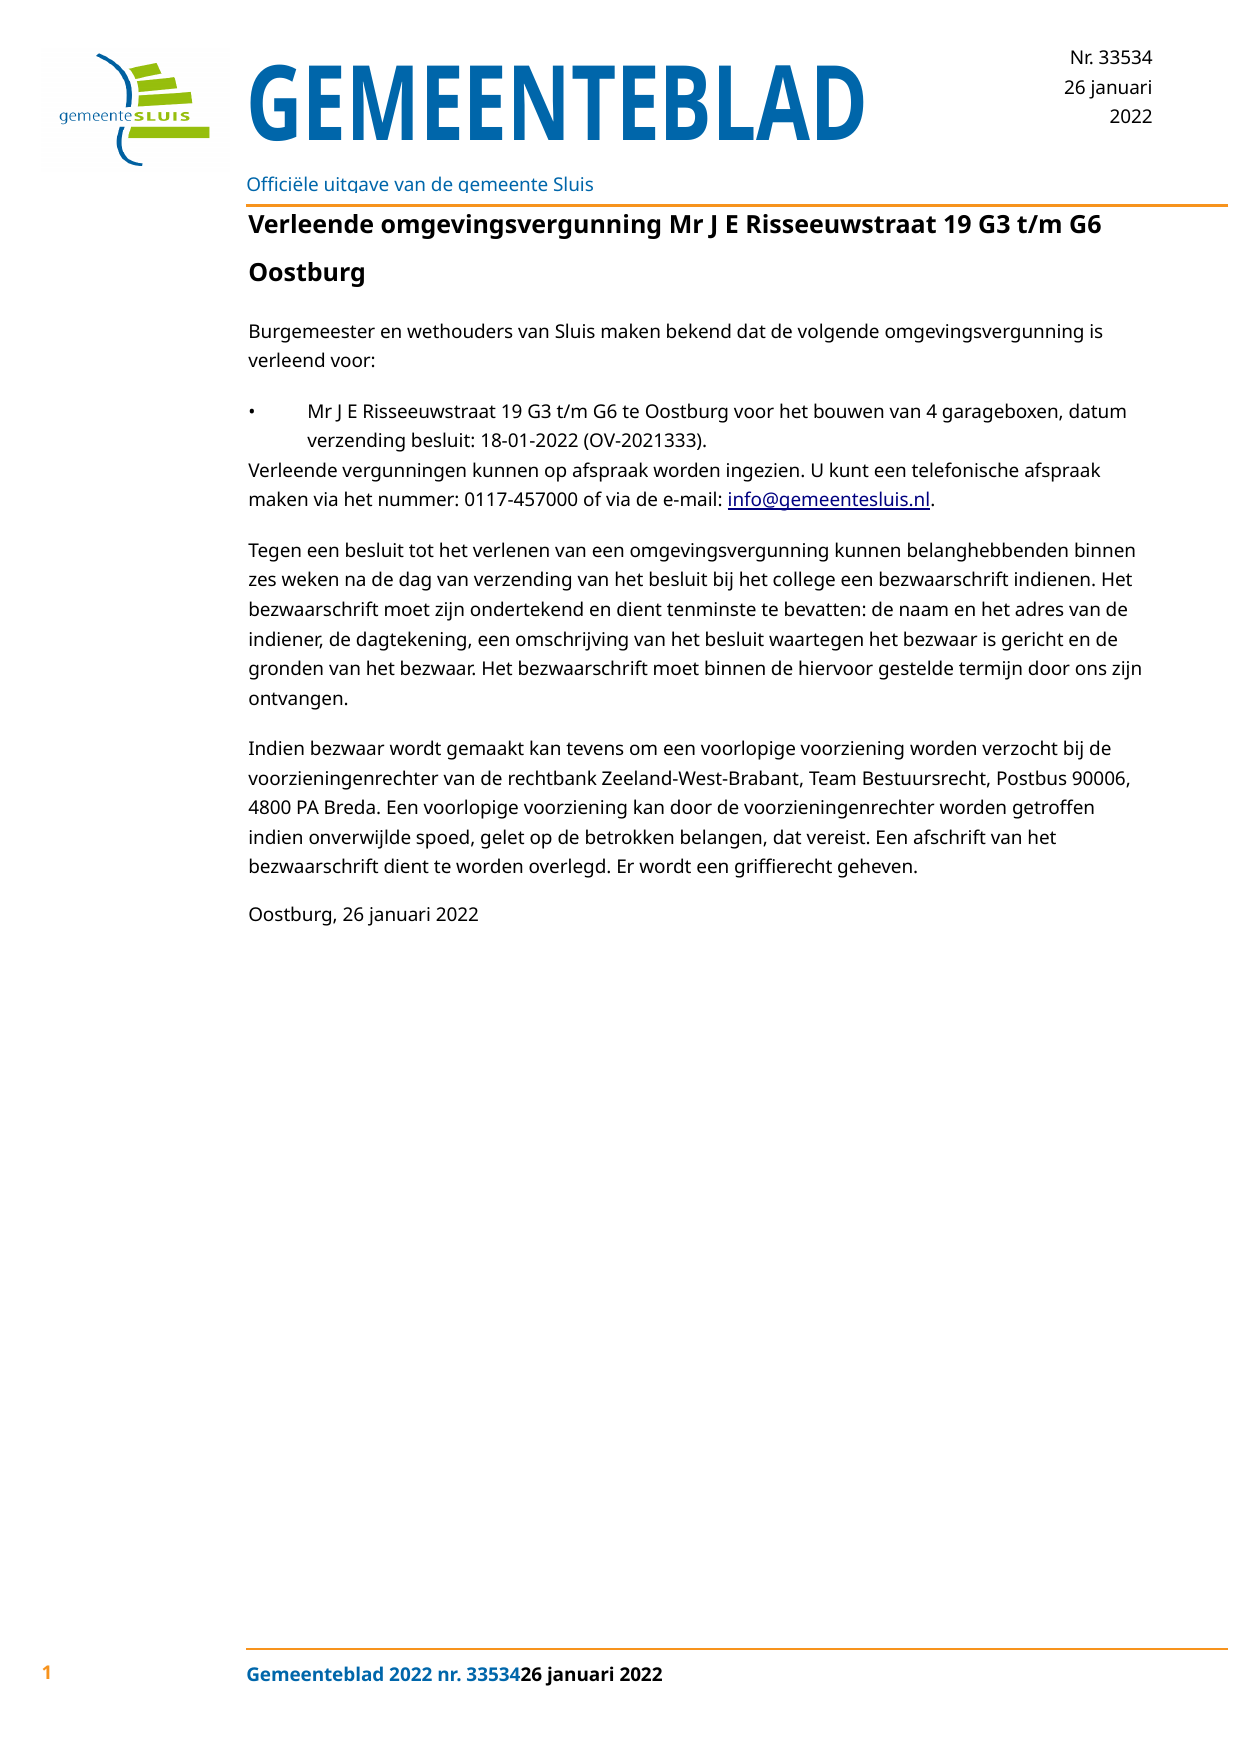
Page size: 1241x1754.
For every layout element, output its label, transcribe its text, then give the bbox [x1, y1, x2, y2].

text Verleende vergunningen kunnen op afspraak worden ingezien. U kunt een telefonische afspraak maken via het nummer: 0117-457000 of via de e-mail: info@gemeentesluis.nl. [248, 457, 1152, 512]
text Tegen een besluit tot het verlenen van een omgevingsvergunning kunnen belanghebbenden binnen zes weken na de dag van verzending van het besluit bij het college een bezwaarschrift indienen. Het bezwaarschrift moet zijn ondertekend en dient tenminste te bevatten: de naam en het adres van de indiener, de dagtekening, een omschrijving van het besluit waartegen het bezwaar is gericht en de gronden van het bezwaar. Het bezwaarschrift moet binnen de hiervoor gestelde termijn door ons zijn ontvangen. [248, 537, 1152, 711]
text Burgemeester en wethouders van Sluis maken bekend dat de volgende omgevingsvergunning is verleend voor: [248, 318, 1152, 373]
picture [41, 47, 231, 172]
text Verleende omgevingsvergunning Mr J E Risseeuwstraat 19 G3 t/m G6 Oostburg [248, 207, 1152, 288]
list Mr J E Risseeuwstraat 19 G3 t/m G6 te Oostburg voor het bouwen van 4 garageboxen, datum verzending besluit: 18-01-2022 (OV-2021333). [248, 398, 1152, 453]
text Indien bezwaar wordt gemaakt kan tevens om een voorlopige voorziening worden verzocht bij de voorzieningenrechter van de rechtbank Zeeland-West-Brabant, Team Bestuursrecht, Postbus 90006, 4800 PA Breda. Een voorlopige voorziening kan door de voorzieningenrechter worden getroffen indien onverwijlde spoed, gelet op de betrokken belangen, dat vereist. Een afschrift van het bezwaarschrift dient te worden overlegd. Er wordt een griffierecht geheven. [248, 735, 1152, 879]
text Oostburg, 26 januari 2022 [248, 902, 1152, 927]
